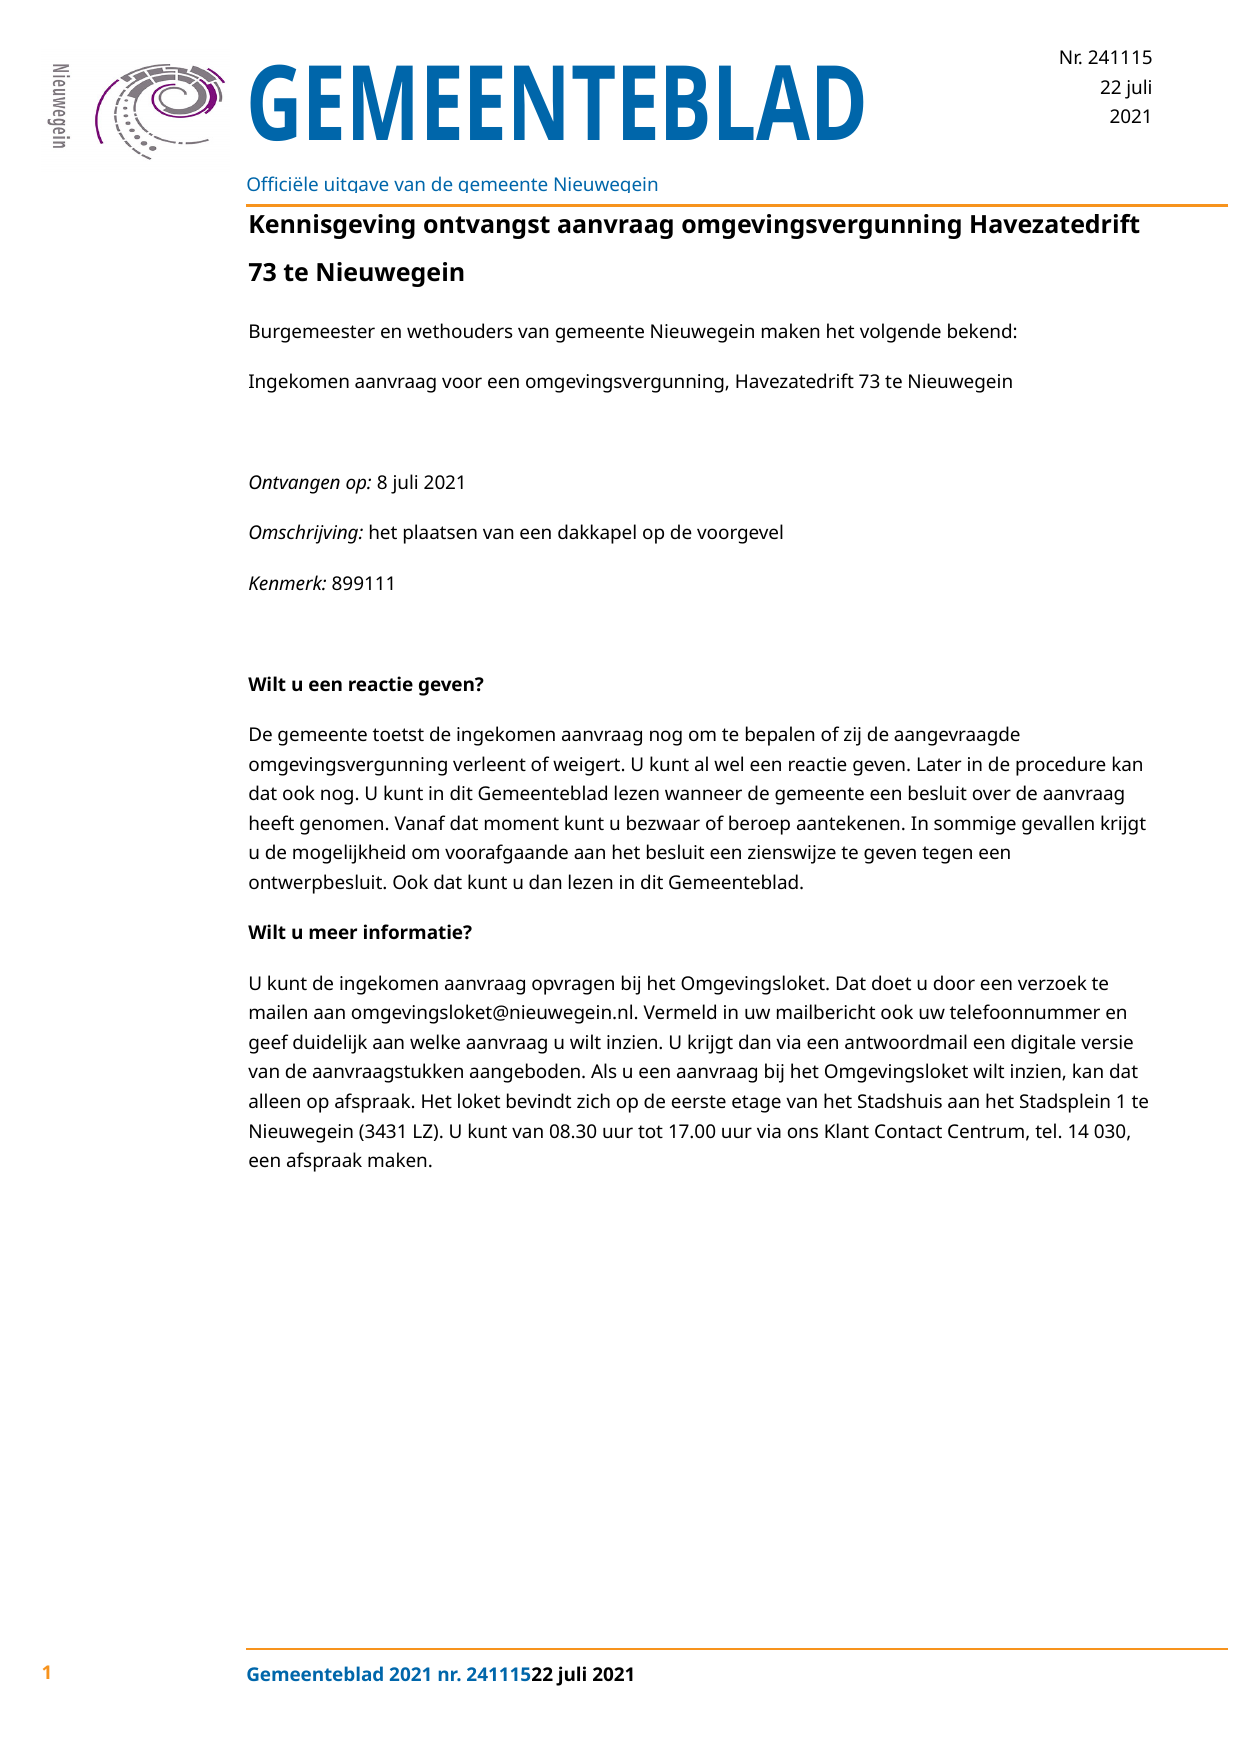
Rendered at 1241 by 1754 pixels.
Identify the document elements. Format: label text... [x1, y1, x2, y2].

text Ontvangen op: 8 juli 2021 [248, 469, 1152, 495]
text Burgemeester en wethouders van gemeente Nieuwegein maken het volgende bekend: [248, 318, 1152, 344]
text Omschrijving: het plaatsen van een dakkapel op de voorgevel [248, 519, 1152, 545]
text Ingekomen aanvraag voor een omgevingsvergunning, Havezatedrift 73 te Nieuwegein [248, 368, 1152, 394]
picture [41, 47, 231, 172]
text Kennisgeving ontvangst aanvraag omgevingsvergunning Havezatedrift 73 te Nieuwegein [248, 207, 1152, 288]
text Kenmerk: 899111 [248, 570, 1152, 596]
text De gemeente toetst de ingekomen aanvraag nog om te bepalen of zij de aangevraagde omgevingsvergunning verleent of weigert. U kunt al wel een reactie geven. Later in de procedure kan dat ook nog. U kunt in dit Gemeenteblad lezen wanneer de gemeente een besluit over de aanvraag heeft genomen. Vanaf dat moment kunt u bezwaar of beroep aantekenen. In sommige gevallen krijgt u de mogelijkheid om voorafgaande aan het besluit een zienswijze te geven tegen een ontwerpbesluit. Ook dat kunt u dan lezen in dit Gemeenteblad. [248, 721, 1152, 895]
text U kunt de ingekomen aanvraag opvragen bij het Omgevingsloket. Dat doet u door een verzoek te mailen aan omgevingsloket@nieuwegein.nl. Vermeld in uw mailbericht ook uw telefoonnummer en geef duidelijk aan welke aanvraag u wilt inzien. U krijgt dan via een antwoordmail een digitale versie van de aanvraagstukken aangeboden. Als u een aanvraag bij het Omgevingsloket wilt inzien, kan dat alleen op afspraak. Het loket bevindt zich op de eerste etage van het Stadshuis aan het Stadsplein 1 te Nieuwegein (3431 LZ). U kunt van 08.30 uur tot 17.00 uur via ons Klant Contact Centrum, tel. 14 030, een afspraak maken. [248, 970, 1152, 1173]
text Wilt u meer informatie? [248, 919, 1152, 945]
text Wilt u een reactie geven? [248, 671, 1152, 697]
